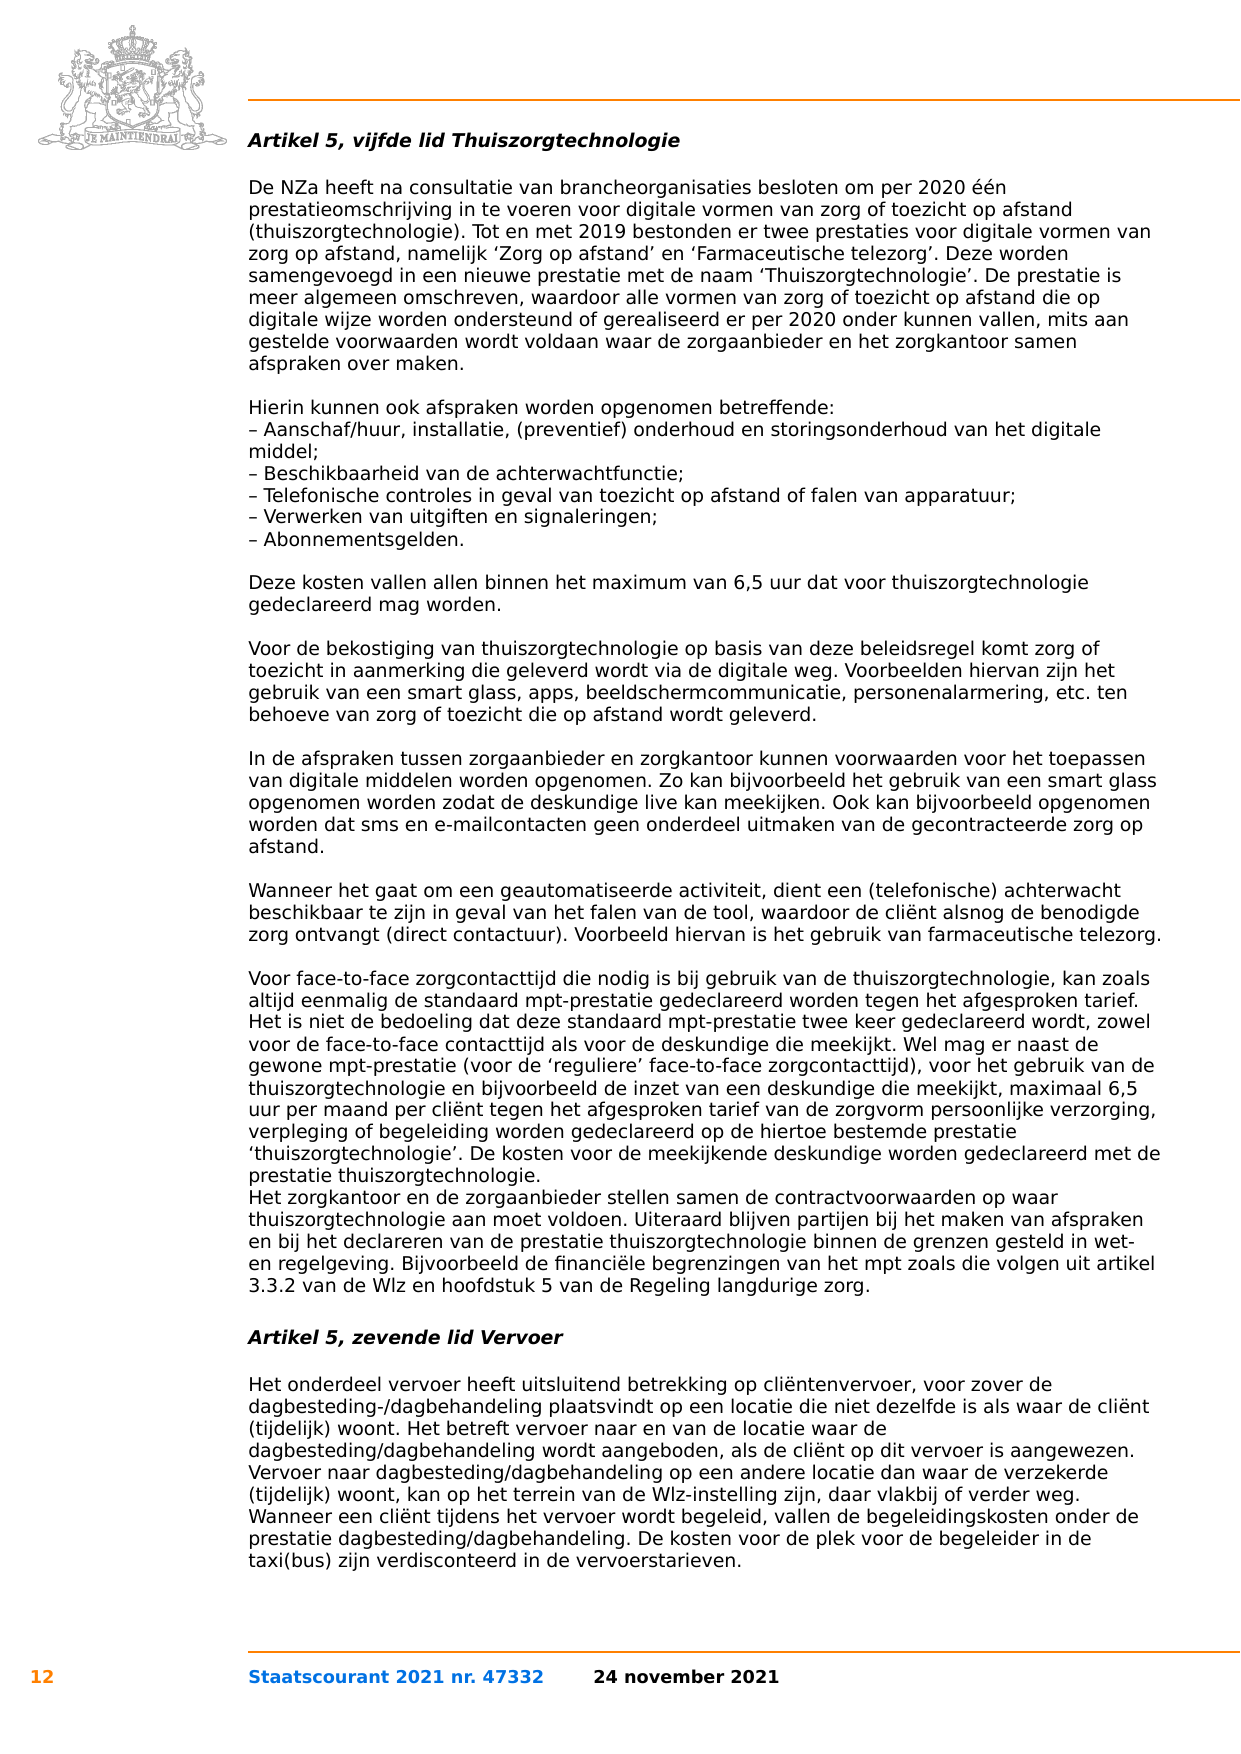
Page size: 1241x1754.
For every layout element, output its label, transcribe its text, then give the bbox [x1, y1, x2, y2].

text Voor face-to-face zorgcontacttijd die nodig is bij gebruik van de thuiszorgtechnologie, kan zoals altijd eenmalig de standaard mpt-prestatie gedeclareerd worden tegen het afgesproken tarief. Het is niet de bedoeling dat deze standaard mpt-prestatie twee keer gedeclareerd wordt, zowel voor de face-to-face contacttijd als voor de deskundige die meekijkt. Wel mag er naast de gewone mpt-prestatie (voor de ‘reguliere’ face-to-face zorgcontacttijd), voor het gebruik van de thuiszorgtechnologie en bijvoorbeeld de inzet van een deskundige die meekijkt, maximaal 6,5 uur per maand per cliënt tegen het afgesproken tarief van de zorgvorm persoonlijke verzorging, verpleging of begeleiding worden gedeclareerd op de hiertoe bestemde prestatie ‘thuiszorgtechnologie’. De kosten voor de meekijkende deskundige worden gedeclareerd met de prestatie thuiszorgtechnologie. [248, 967, 1163, 1187]
text Voor de bekostiging van thuiszorgtechnologie op basis van deze beleidsregel komt zorg of toezicht in aanmerking die geleverd wordt via de digitale weg. Voorbeelden hiervan zijn het gebruik van een smart glass, apps, beeldschermcommunicatie, personenalarmering, etc. ten behoeve van zorg of toezicht die op afstand wordt geleverd. [248, 638, 1163, 726]
picture [38, 25, 227, 150]
text Het onderdeel vervoer heeft uitsluitend betrekking op cliëntenvervoer, voor zover de dagbesteding-/dagbehandeling plaatsvindt op een locatie die niet dezelfde is als waar de cliënt (tijdelijk) woont. Het betreft vervoer naar en van de locatie waar de dagbesteding/dagbehandeling wordt aangeboden, als de cliënt op dit vervoer is aangewezen. Vervoer naar dagbesteding/dagbehandeling op een andere locatie dan waar de verzekerde (tijdelijk) woont, kan op het terrein van de Wlz-instelling zijn, daar vlakbij of verder weg. Wanneer een cliënt tijdens het vervoer wordt begeleid, vallen de begeleidingskosten onder de prestatie dagbesteding/dagbehandeling. De kosten voor de plek voor de begeleider in de taxi(bus) zijn verdisconteerd in de vervoerstarieven. [248, 1374, 1163, 1572]
text Wanneer het gaat om een geautomatiseerde activiteit, dient een (telefonische) achterwacht beschikbaar te zijn in geval van het falen van de tool, waardoor de cliënt alsnog de benodigde zorg ontvangt (direct contactuur). Voorbeeld hiervan is het gebruik van farmaceutische telezorg. [248, 880, 1163, 946]
text – Aanschaf/huur, installatie, (preventief) onderhoud en storingsonderhoud van het digitale middel; [248, 418, 1163, 462]
text – Beschikbaarheid van de achterwachtfunctie; [248, 462, 1163, 484]
text – Verwerken van uitgiften en signaleringen; [248, 506, 1163, 528]
text Het zorgkantoor en de zorgaanbieder stellen samen de contractvoorwaarden op waar thuiszorgtechnologie aan moet voldoen. Uiteraard blijven partijen bij het maken van afspraken en bij het declareren van de prestatie thuiszorgtechnologie binnen de grenzen gesteld in wet- en regelgeving. Bijvoorbeeld de financiële begrenzingen van het mpt zoals die volgen uit artikel 3.3.2 van de Wlz en hoofdstuk 5 van de Regeling langdurige zorg. [248, 1187, 1163, 1297]
text De NZa heeft na consultatie van brancheorganisaties besloten om per 2020 één prestatieomschrijving in te voeren voor digitale vormen van zorg of toezicht op afstand (thuiszorgtechnologie). Tot en met 2019 bestonden er twee prestaties voor digitale vormen van zorg op afstand, namelijk ‘Zorg op afstand’ en ‘Farmaceutische telezorg’. Deze worden samengevoegd in een nieuwe prestatie met de naam ‘Thuiszorgtechnologie’. De prestatie is meer algemeen omschreven, waardoor alle vormen van zorg of toezicht op afstand die op digitale wijze worden ondersteund of gerealiseerd er per 2020 onder kunnen vallen, mits aan gestelde voorwaarden wordt voldaan waar de zorgaanbieder en het zorgkantoor samen afspraken over maken. [248, 177, 1163, 375]
text – Abonnementsgelden. [248, 528, 1163, 550]
subtitle Artikel 5, zevende lid Vervoer [248, 1327, 1163, 1349]
text In de afspraken tussen zorgaanbieder en zorgkantoor kunnen voorwaarden voor het toepassen van digitale middelen worden opgenomen. Zo kan bijvoorbeeld het gebruik van een smart glass opgenomen worden zodat de deskundige live kan meekijken. Ook kan bijvoorbeeld opgenomen worden dat sms en e-mailcontacten geen onderdeel uitmaken van de gecontracteerde zorg op afstand. [248, 748, 1163, 858]
text Hierin kunnen ook afspraken worden opgenomen betreffende: [248, 397, 1163, 418]
text Deze kosten vallen allen binnen het maximum van 6,5 uur dat voor thuiszorgtechnologie gedeclareerd mag worden. [248, 572, 1163, 616]
subtitle Artikel 5, vijfde lid Thuiszorgtechnologie [248, 130, 1163, 152]
text – Telefonische controles in geval van toezicht op afstand of falen van apparatuur; [248, 484, 1163, 506]
